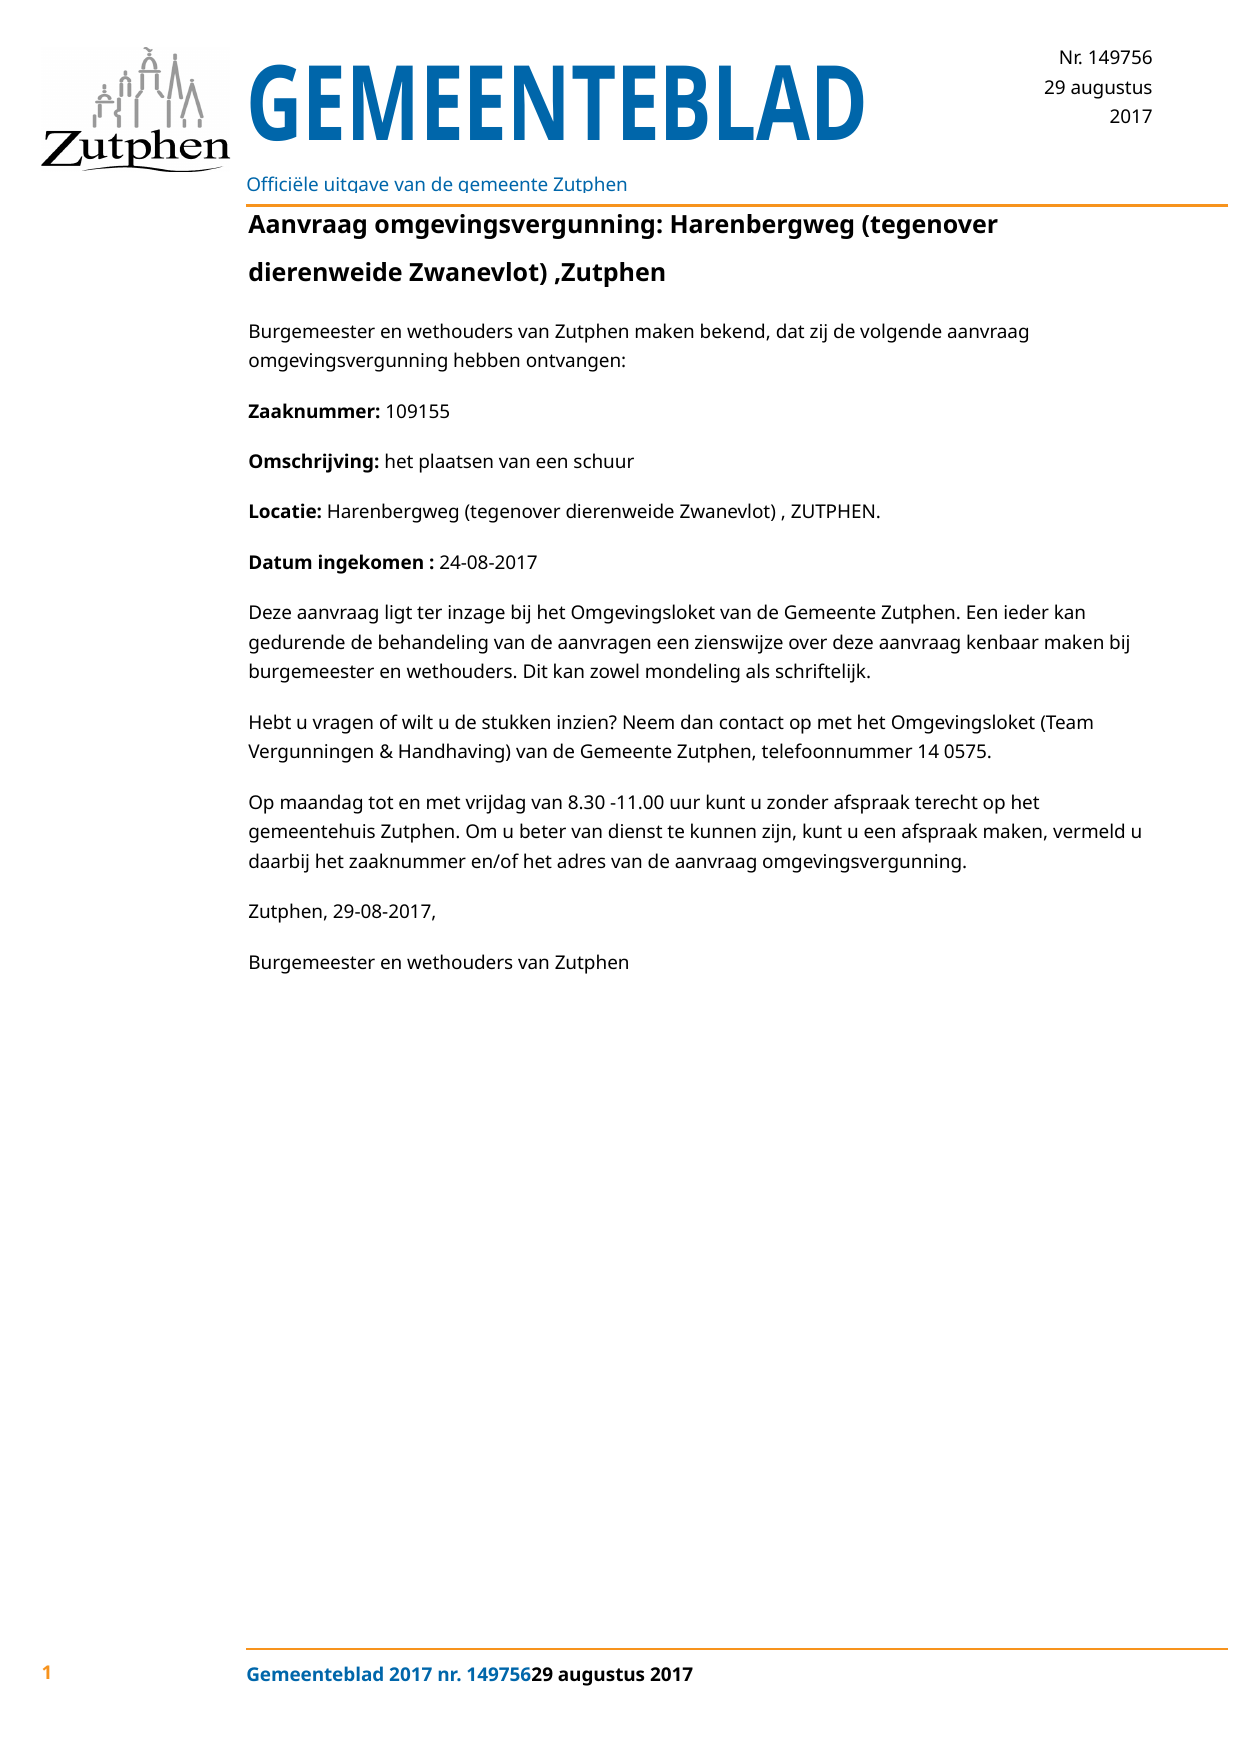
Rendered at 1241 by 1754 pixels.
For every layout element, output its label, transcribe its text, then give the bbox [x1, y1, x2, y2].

text Hebt u vragen of wilt u de stukken inzien? Neem dan contact op met het Omgevingsloket (Team Vergunningen & Handhaving) van de Gemeente Zutphen, telefoonnummer 14 0575. [248, 709, 1152, 764]
picture [41, 47, 231, 172]
text Op maandag tot en met vrijdag van 8.30 -11.00 uur kunt u zonder afspraak terecht op het gemeentehuis Zutphen. Om u beter van dienst te kunnen zijn, kunt u een afspraak maken, vermeld u daarbij het zaaknummer en/of het adres van de aanvraag omgevingsvergunning. [248, 789, 1152, 874]
text Zaaknummer: 109155 [248, 398, 1152, 424]
text Burgemeester en wethouders van Zutphen [248, 949, 1152, 975]
text Burgemeester en wethouders van Zutphen maken bekend, dat zij de volgende aanvraag omgevingsvergunning hebben ontvangen: [248, 318, 1152, 373]
text Locatie: Harenbergweg (tegenover dierenweide Zwanevlot) , ZUTPHEN. [248, 499, 1152, 524]
text Zutphen, 29-08-2017, [248, 899, 1152, 924]
text Aanvraag omgevingsvergunning: Harenbergweg (tegenover dierenweide Zwanevlot) ,Zutphen [248, 207, 1152, 288]
text Omschrijving: het plaatsen van een schuur [248, 448, 1152, 474]
text Deze aanvraag ligt ter inzage bij het Omgevingsloket van de Gemeente Zutphen. Een ieder kan gedurende de behandeling van de aanvragen een zienswijze over deze aanvraag kenbaar maken bij burgemeester en wethouders. Dit kan zowel mondeling als schriftelijk. [248, 599, 1152, 684]
text Datum ingekomen : 24-08-2017 [248, 549, 1152, 575]
